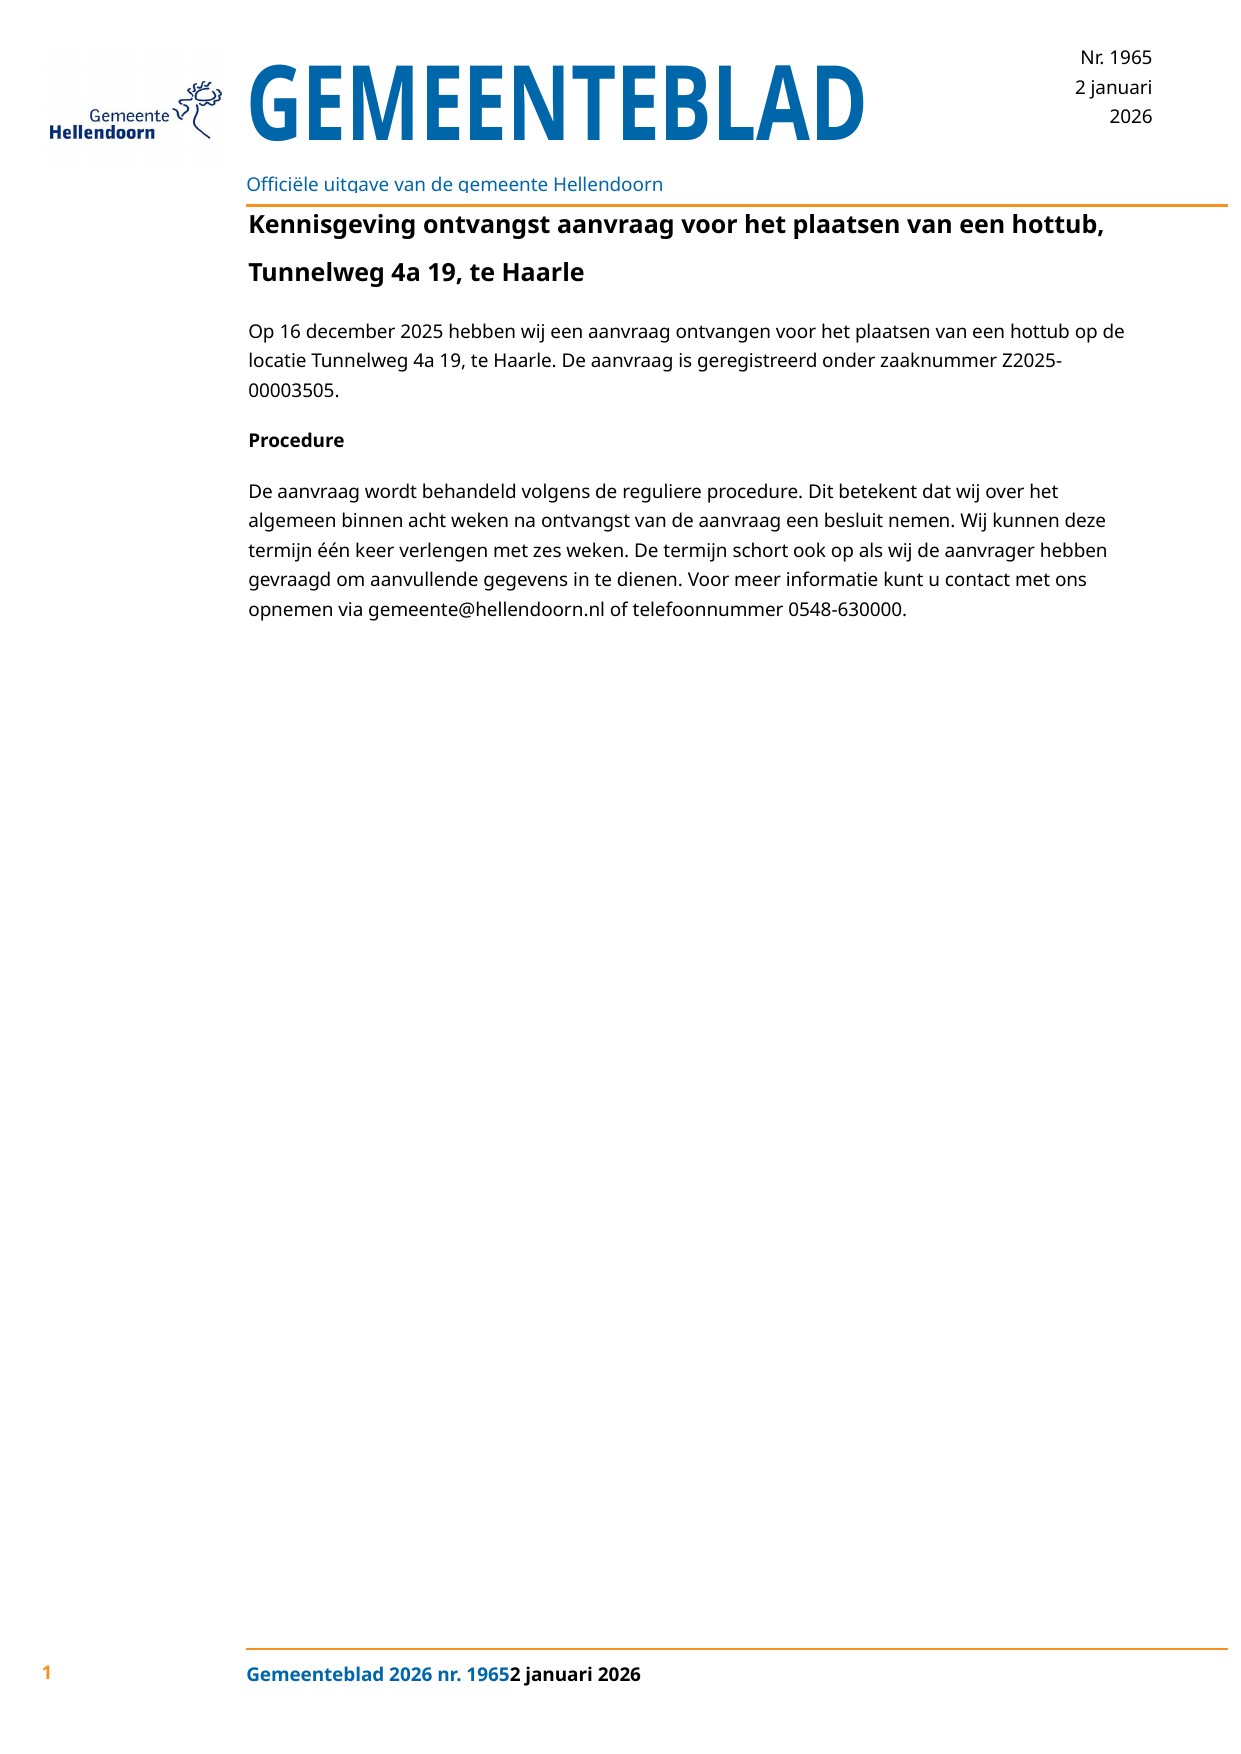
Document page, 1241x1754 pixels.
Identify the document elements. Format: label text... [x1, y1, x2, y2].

text De aanvraag wordt behandeld volgens de reguliere procedure. Dit betekent dat wij over het algemeen binnen acht weken na ontvangst van de aanvraag een besluit nemen. Wij kunnen deze termijn één keer verlengen met zes weken. De termijn schort ook op als wij de aanvrager hebben gevraagd om aanvullende gegevens in te dienen. Voor meer informatie kunt u contact met ons opnemen via gemeente@hellendoorn.nl of telefoonnummer 0548-630000. [248, 478, 1152, 622]
text Procedure [248, 427, 1152, 453]
text Op 16 december 2025 hebben wij een aanvraag ontvangen voor het plaatsen van een hottub op de locatie Tunnelweg 4a 19, te Haarle. De aanvraag is geregistreerd onder zaaknummer Z2025-00003505. [248, 318, 1152, 403]
picture [41, 47, 231, 172]
text Kennisgeving ontvangst aanvraag voor het plaatsen van een hottub, Tunnelweg 4a 19, te Haarle [248, 207, 1152, 288]
